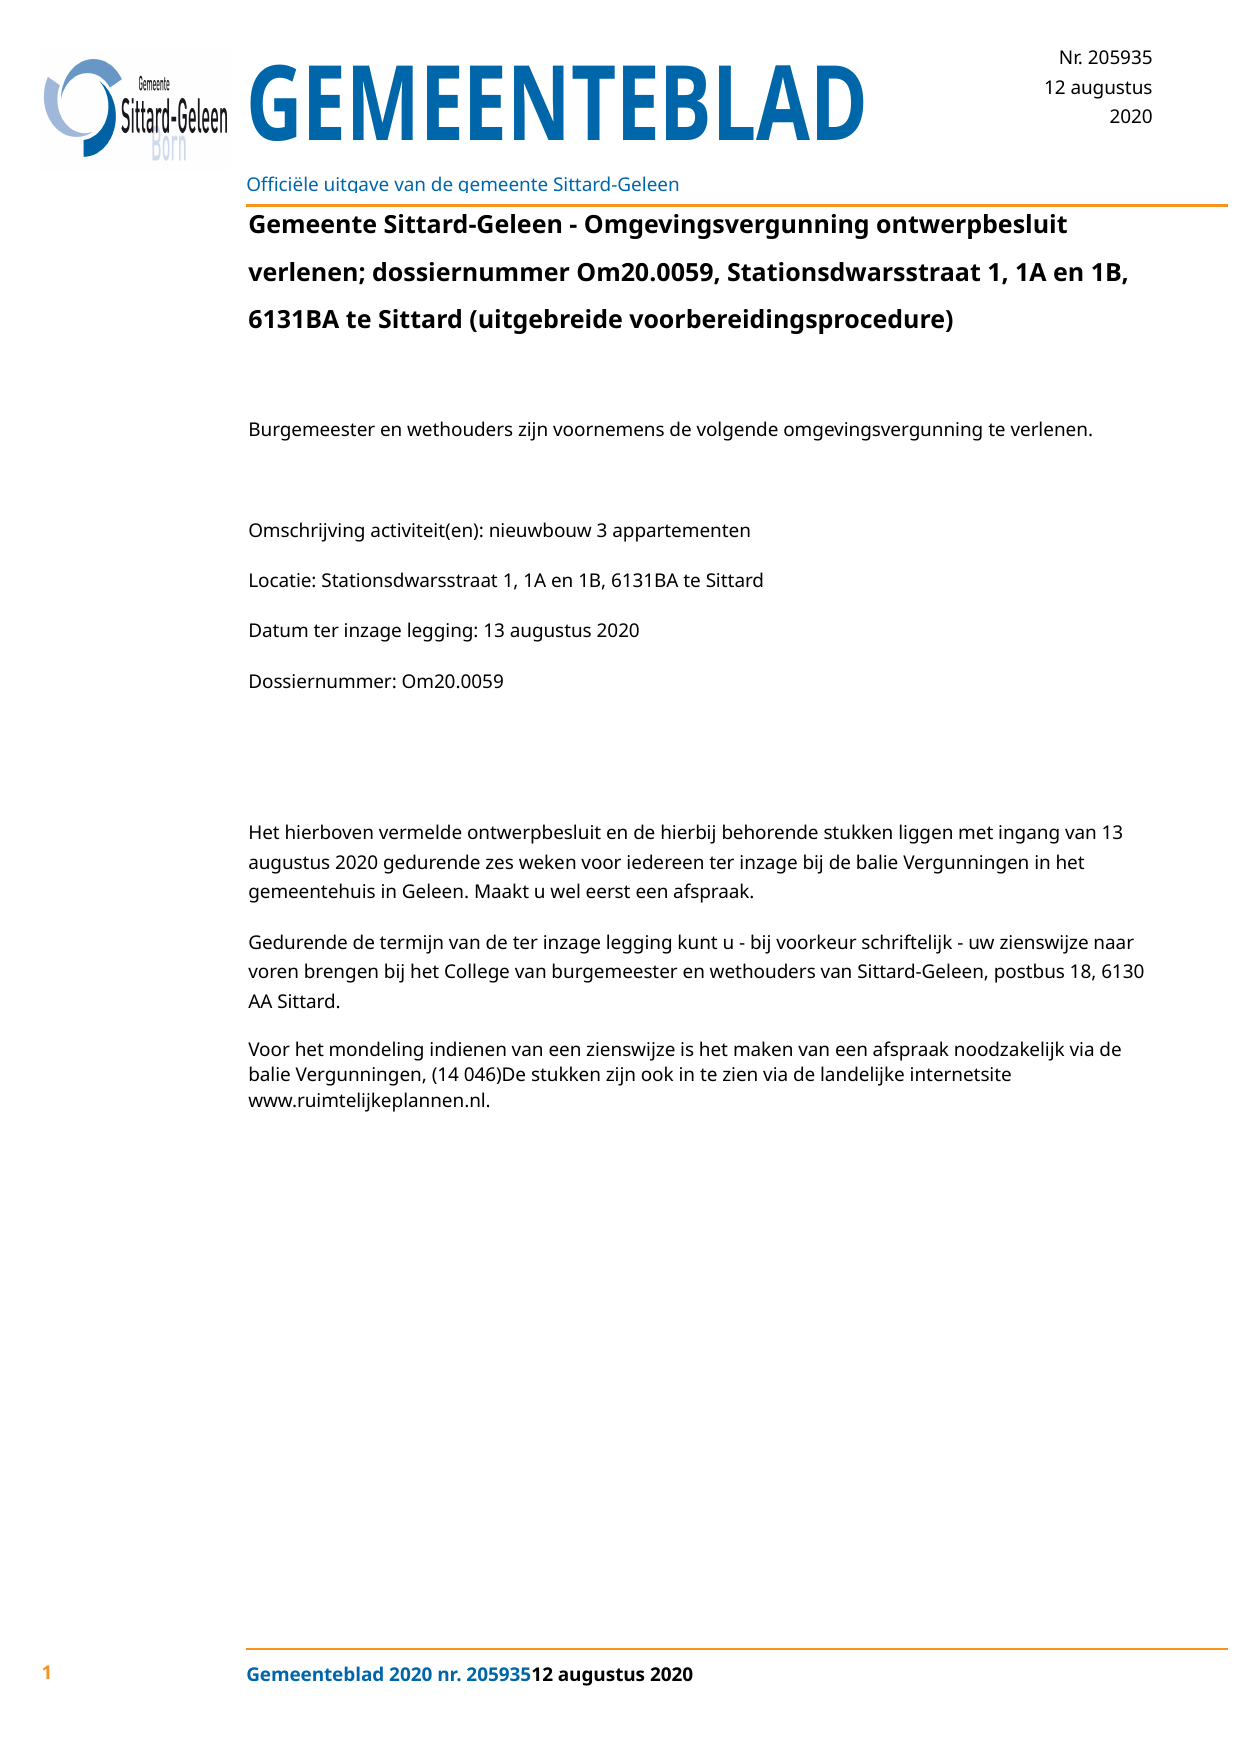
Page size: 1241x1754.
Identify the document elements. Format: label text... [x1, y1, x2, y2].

text Het hierboven vermelde ontwerpbesluit en de hierbij behorende stukken liggen met ingang van 13 augustus 2020 gedurende zes weken voor iedereen ter inzage bij de balie Vergunningen in het gemeentehuis in Geleen. Maakt u wel eerst een afspraak. [248, 819, 1152, 904]
text Locatie: Stationsdwarsstraat 1, 1A en 1B, 6131BA te Sittard [248, 567, 1152, 593]
text Burgemeester en wethouders zijn voornemens de volgende omgevingsvergunning te verlenen. [248, 416, 1152, 442]
picture [41, 47, 231, 172]
text Gedurende de termijn van de ter inzage legging kunt u - bij voorkeur schriftelijk - uw zienswijze naar voren brengen bij het College van burgemeester en wethouders van Sittard-Geleen, postbus 18, 6130 AA Sittard. [248, 929, 1152, 1014]
text Voor het mondeling indienen van een zienswijze is het maken van een afspraak noodzakelijk via de balie Vergunningen, (14 046)De stukken zijn ook in te zien via de landelijke internetsite www.ruimtelijkeplannen.nl. [248, 1036, 1152, 1113]
text Omschrijving activiteit(en): nieuwbouw 3 appartementen [248, 517, 1152, 542]
text Datum ter inzage legging: 13 augustus 2020 [248, 618, 1152, 643]
text Gemeente Sittard-Geleen - Omgevingsvergunning ontwerpbesluit verlenen; dossiernummer Om20.0059, Stationsdwarsstraat 1, 1A en 1B, 6131BA te Sittard (uitgebreide voorbereidingsprocedure) [248, 207, 1152, 336]
text Dossiernummer: Om20.0059 [248, 668, 1152, 694]
